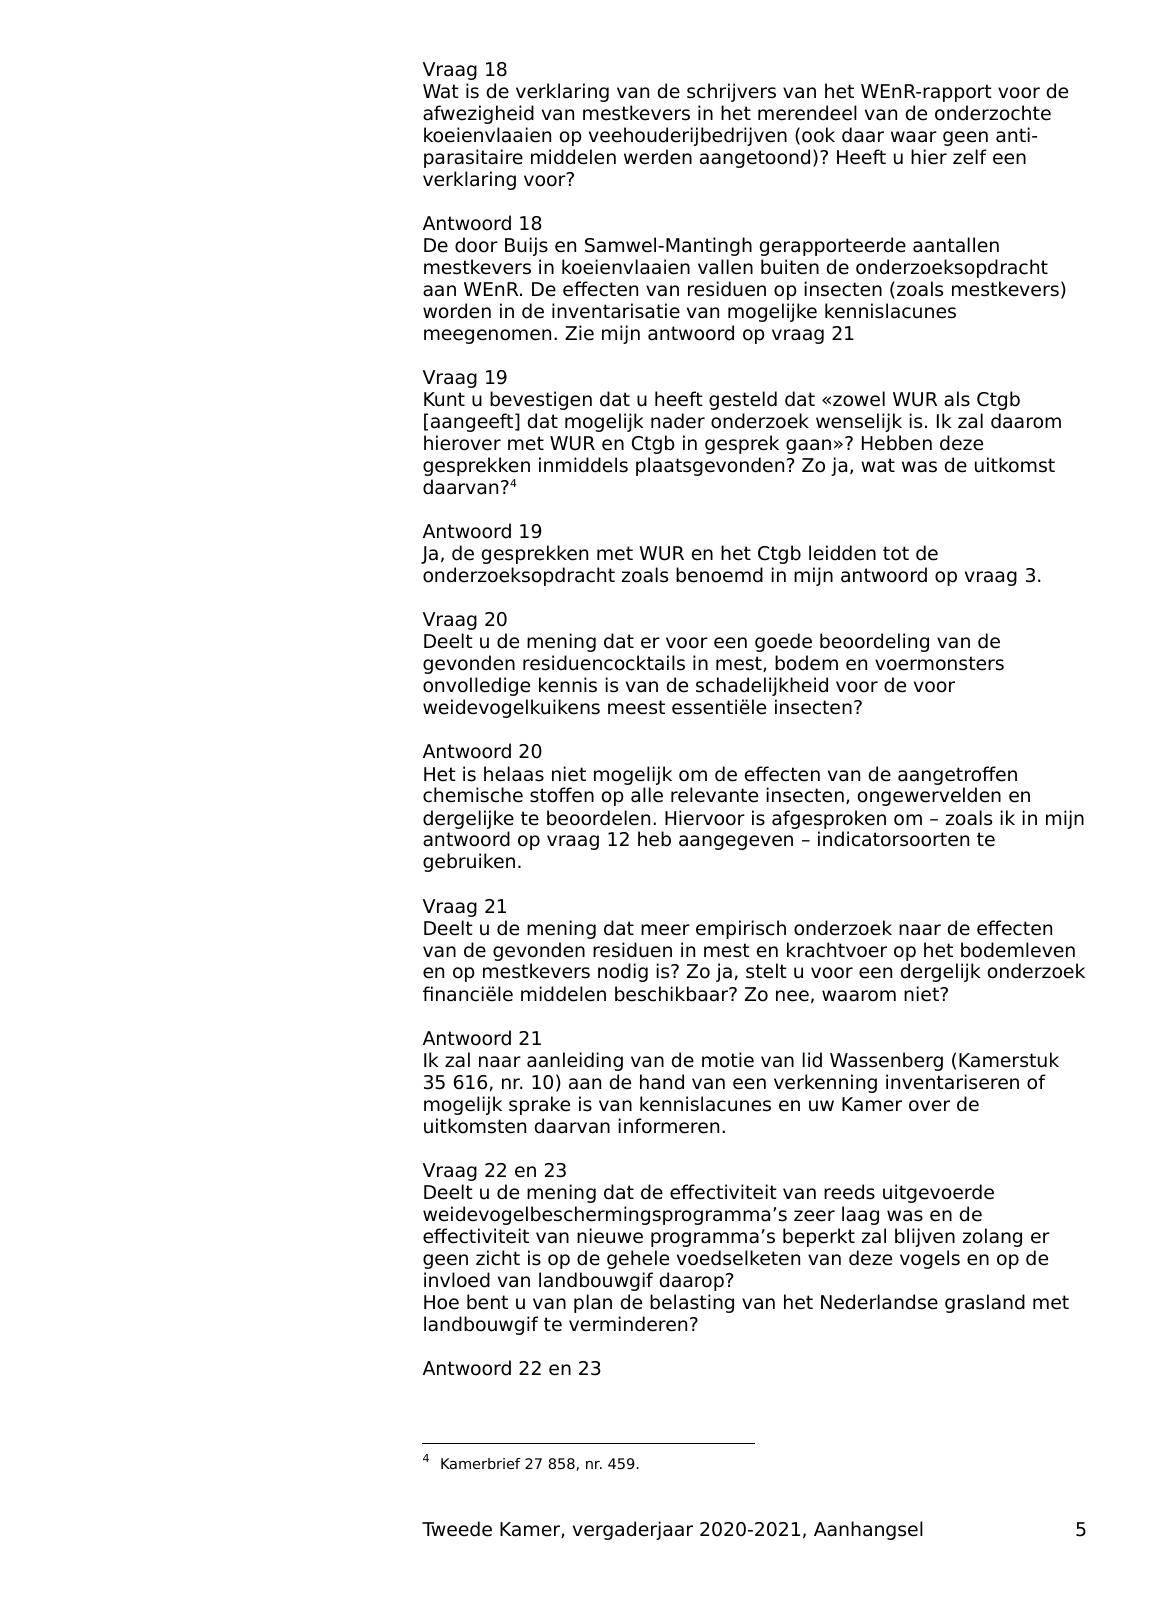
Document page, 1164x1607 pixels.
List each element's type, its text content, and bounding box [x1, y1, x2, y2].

text De door Buijs en Samwel-Mantingh gerapporteerde aantallen mestkevers in koeienvlaaien vallen buiten de onderzoeksopdracht aan WEnR. De effecten van residuen op insecten (zoals mestkevers) worden in de inventarisatie van mogelijke kennislacunes meegenomen. Zie mijn antwoord op vraag 21 [422, 235, 1087, 345]
text Hoe bent u van plan de belasting van het Nederlandse grasland met landbouwgif te verminderen? [422, 1292, 1087, 1336]
text Kamerbrief 27 858, nr. 459. [422, 1452, 1087, 1474]
text Antwoord 22 en 23 [422, 1358, 1087, 1380]
text Antwoord 20 [422, 741, 1087, 763]
text Antwoord 21 [422, 1028, 1087, 1049]
text Antwoord 19 [422, 521, 1087, 543]
text Antwoord 18 [422, 213, 1087, 235]
text Ik zal naar aanleiding van de motie van lid Wassenberg (Kamerstuk 35 616, nr. 10) aan de hand van een verkenning inventariseren of mogelijk sprake is van kennislacunes en uw Kamer over de uitkomsten daarvan informeren. [422, 1049, 1087, 1137]
text Wat is de verklaring van de schrijvers van het WEnR-rapport voor de afwezigheid van mestkevers in het merendeel van de onderzochte koeienvlaaien op veehouderijbedrijven (ook daar waar geen anti-parasitaire middelen werden aangetoond)? Heeft u hier zelf een verklaring voor? [422, 81, 1087, 191]
text Deelt u de mening dat er voor een goede beoordeling van de gevonden residuencocktails in mest, bodem en voermonsters onvolledige kennis is van de schadelijkheid voor de voor weidevogelkuikens meest essentiële insecten? [422, 631, 1087, 719]
text Vraag 18 [422, 59, 1087, 81]
text Deelt u de mening dat meer empirisch onderzoek naar de effecten van de gevonden residuen in mest en krachtvoer op het bodemleven en op mestkevers nodig is? Zo ja, stelt u voor een dergelijk onderzoek financiële middelen beschikbaar? Zo nee, waarom niet? [422, 917, 1087, 1005]
text Deelt u de mening dat de effectiviteit van reeds uitgevoerde weidevogelbeschermingsprogramma’s zeer laag was en de effectiviteit van nieuwe programma’s beperkt zal blijven zolang er geen zicht is op de gehele voedselketen van deze vogels en op de invloed van landbouwgif daarop? [422, 1182, 1087, 1292]
text Vraag 20 [422, 609, 1087, 631]
text Vraag 21 [422, 896, 1087, 917]
text Kunt u bevestigen dat u heeft gesteld dat «zowel WUR als Ctgb [aangeeft] dat mogelijk nader onderzoek wenselijk is. Ik zal daarom hierover met WUR en Ctgb in gesprek gaan»? Hebben deze gesprekken inmiddels plaatsgevonden? Zo ja, wat was de uitkomst daarvan? [422, 389, 1087, 499]
text Het is helaas niet mogelijk om de effecten van de aangetroffen chemische stoffen op alle relevante insecten, ongewervelden en dergelijke te beoordelen. Hiervoor is afgesproken om – zoals ik in mijn antwoord op vraag 12 heb aangegeven – indicatorsoorten te gebruiken. [422, 763, 1087, 873]
text Vraag 22 en 23 [422, 1160, 1087, 1182]
text Ja, de gesprekken met WUR en het Ctgb leidden tot de onderzoeksopdracht zoals benoemd in mijn antwoord op vraag 3. [422, 543, 1087, 587]
text Vraag 19 [422, 367, 1087, 389]
